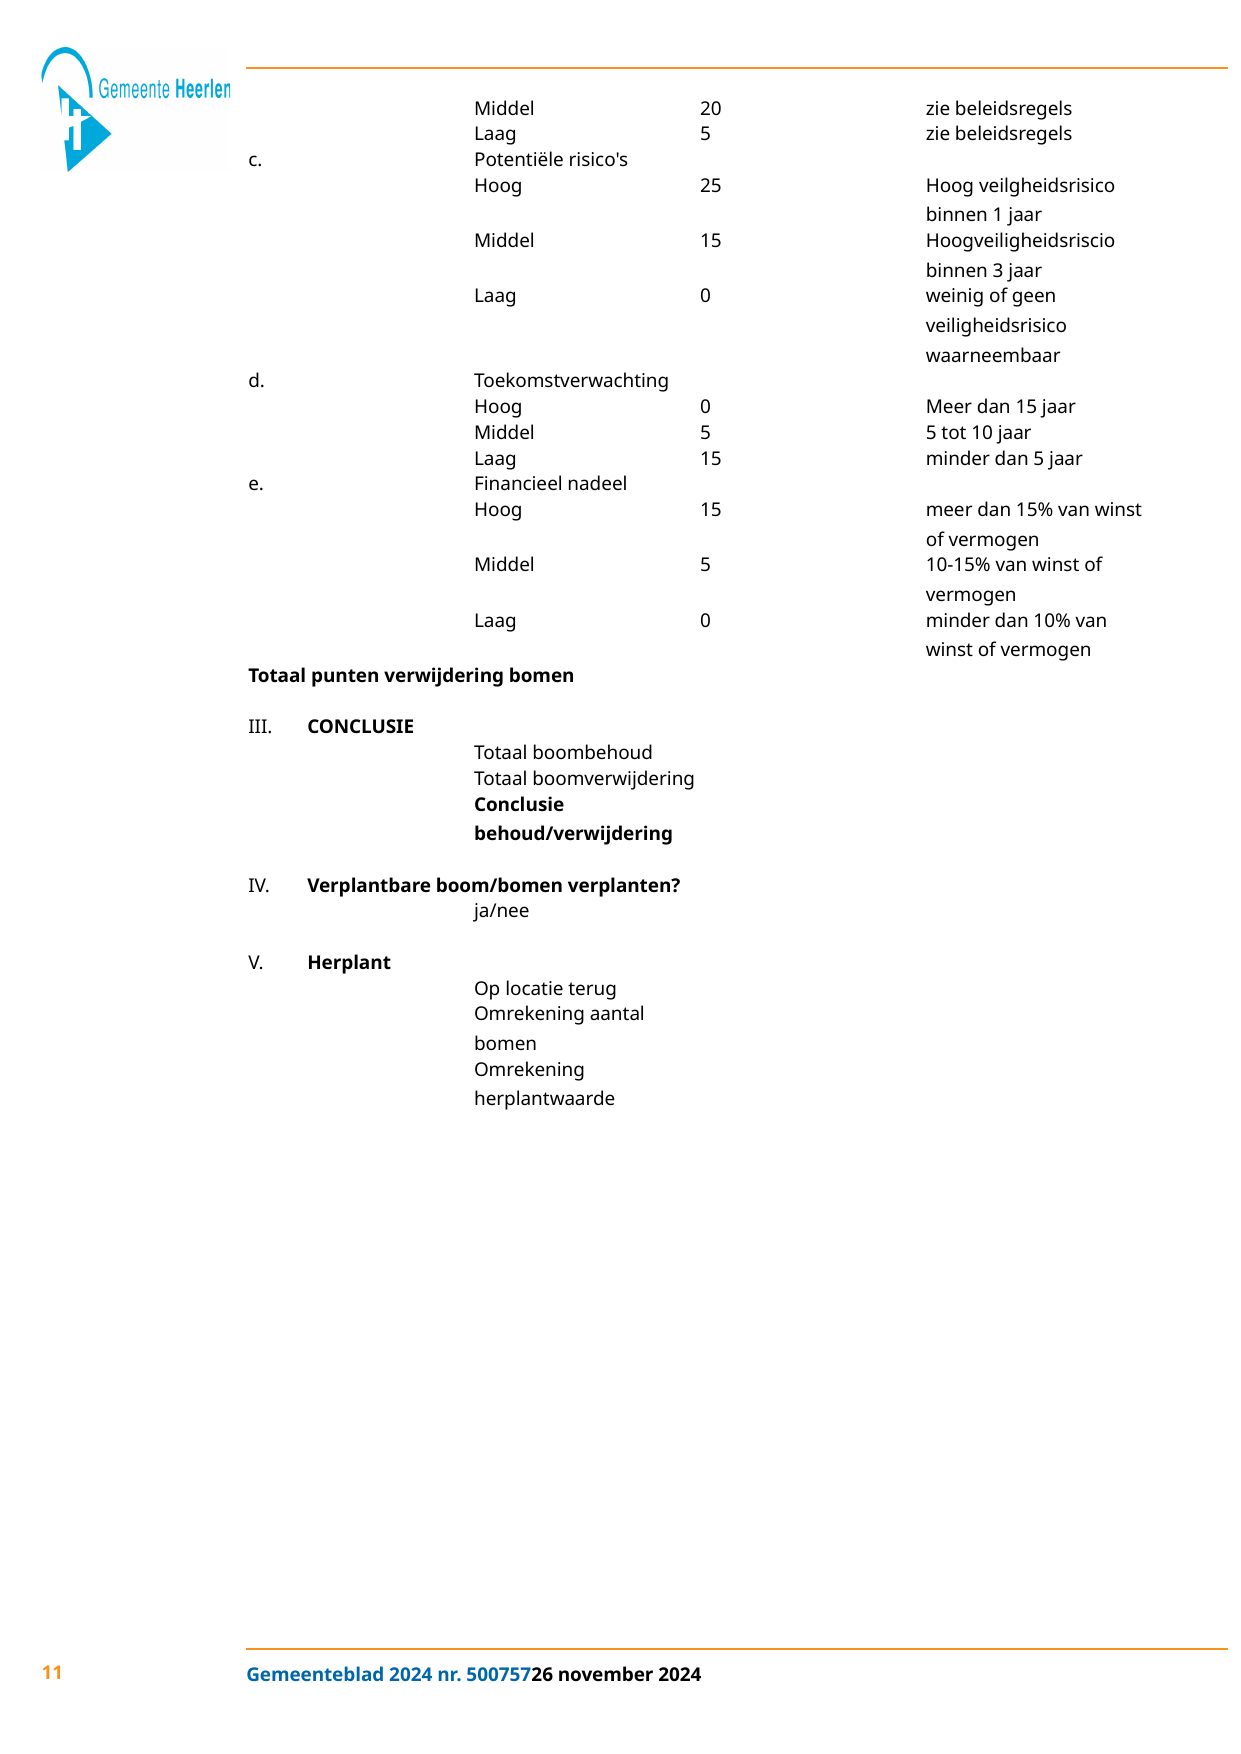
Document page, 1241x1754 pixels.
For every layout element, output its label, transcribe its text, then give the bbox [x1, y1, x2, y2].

table_cell Toekomstverwachting [474, 368, 1152, 393]
table_cell [248, 1000, 474, 1056]
table_cell [248, 172, 474, 227]
table_cell [926, 846, 1152, 872]
table_cell [248, 688, 474, 713]
table_cell [700, 662, 926, 688]
table_cell Totaal boombehoud [474, 739, 700, 765]
table_cell Middel [474, 227, 700, 283]
table_cell Totaal boomverwijdering [474, 765, 700, 791]
table_cell [926, 898, 1152, 923]
table_cell Op locatie terug [474, 975, 700, 1000]
table_cell [700, 791, 926, 846]
table_cell [700, 765, 926, 791]
table_cell [926, 739, 1152, 765]
table_cell [926, 1056, 1152, 1111]
table_cell [248, 923, 474, 949]
table_cell [248, 146, 474, 172]
table_cell [248, 765, 474, 791]
table_cell [926, 791, 1152, 846]
picture [41, 47, 231, 172]
table_cell [248, 607, 474, 662]
table_cell [248, 846, 474, 872]
table_cell [700, 898, 926, 923]
table_cell [926, 1000, 1152, 1056]
table_cell Potentiële risico's [474, 146, 1152, 172]
table_cell [700, 739, 926, 765]
table_cell [248, 791, 474, 846]
table_cell [248, 95, 474, 121]
table_cell [926, 688, 1152, 713]
table_cell meer dan 15% van winst of vermogen [926, 496, 1152, 551]
table_cell [248, 445, 474, 470]
table_cell Hoog [474, 172, 700, 227]
table_cell [700, 688, 926, 713]
table_cell [474, 688, 700, 713]
table_cell Verplantbare boom/bomen verplanten? [248, 872, 1152, 897]
table_cell 5 [700, 551, 926, 607]
table_cell [926, 765, 1152, 791]
table_cell minder dan 5 jaar [926, 445, 1152, 470]
table_cell [248, 496, 474, 551]
table_cell Middel [474, 419, 700, 445]
table_cell Laag [474, 283, 700, 367]
table_cell 15 [700, 496, 926, 551]
table_cell [926, 662, 1152, 688]
table_cell [248, 368, 474, 393]
table_cell [248, 419, 474, 445]
table_cell zie beleidsregels [926, 121, 1152, 146]
table_cell Middel [474, 551, 700, 607]
table_cell Conclusie behoud/verwijdering [474, 791, 700, 846]
table_cell [248, 1056, 474, 1111]
table_cell Hoog [474, 393, 700, 419]
table_cell Hoog veilgheidsrisico binnen 1 jaar [926, 172, 1152, 227]
table_cell 5 [700, 419, 926, 445]
table_cell [248, 393, 474, 419]
table_cell [700, 975, 926, 1000]
table_cell [248, 470, 474, 496]
table_cell [248, 898, 474, 923]
picture [41, 47, 59, 70]
table_cell [248, 551, 474, 607]
table_cell 0 [700, 607, 926, 662]
table_cell minder dan 10% van winst of vermogen [926, 607, 1152, 662]
table_cell [474, 923, 700, 949]
table_cell [474, 846, 700, 872]
table_cell 25 [700, 172, 926, 227]
table_cell [700, 846, 926, 872]
table_cell 10-15% van winst of vermogen [926, 551, 1152, 607]
table_cell ja/nee [474, 898, 700, 923]
table_cell Omrekening herplantwaarde [474, 1056, 700, 1111]
table_cell CONCLUSIE [248, 714, 1152, 739]
table_cell Laag [474, 445, 700, 470]
table_cell 15 [700, 227, 926, 283]
table_cell [700, 1056, 926, 1111]
table_cell Laag [474, 121, 700, 146]
table_cell 5 [700, 121, 926, 146]
table_cell zie beleidsregels [926, 95, 1152, 121]
table_cell Omrekening aantal bomen [474, 1000, 700, 1056]
table_cell 20 [700, 95, 926, 121]
table_cell weinig of geen veiligheidsrisico waarneembaar [926, 283, 1152, 367]
table_cell [700, 923, 926, 949]
table_cell Hoog [474, 496, 700, 551]
table_cell Herplant [248, 949, 1152, 975]
table_cell [248, 739, 474, 765]
table_cell Financieel nadeel [474, 470, 1152, 496]
table_cell [248, 121, 474, 146]
table_cell [248, 227, 474, 283]
table_cell Totaal punten verwijdering bomen [248, 662, 700, 688]
table_cell 0 [700, 283, 926, 367]
table_cell Middel [474, 95, 700, 121]
table_cell 0 [700, 393, 926, 419]
table_cell Hoogveiligheidsriscio binnen 3 jaar [926, 227, 1152, 283]
table_cell Meer dan 15 jaar [926, 393, 1152, 419]
table_cell 15 [700, 445, 926, 470]
table_cell [700, 1000, 926, 1056]
table_cell [248, 975, 474, 1000]
table_cell 5 tot 10 jaar [926, 419, 1152, 445]
table_cell [926, 975, 1152, 1000]
table_cell [926, 923, 1152, 949]
table_cell [248, 283, 474, 367]
table_cell Laag [474, 607, 700, 662]
